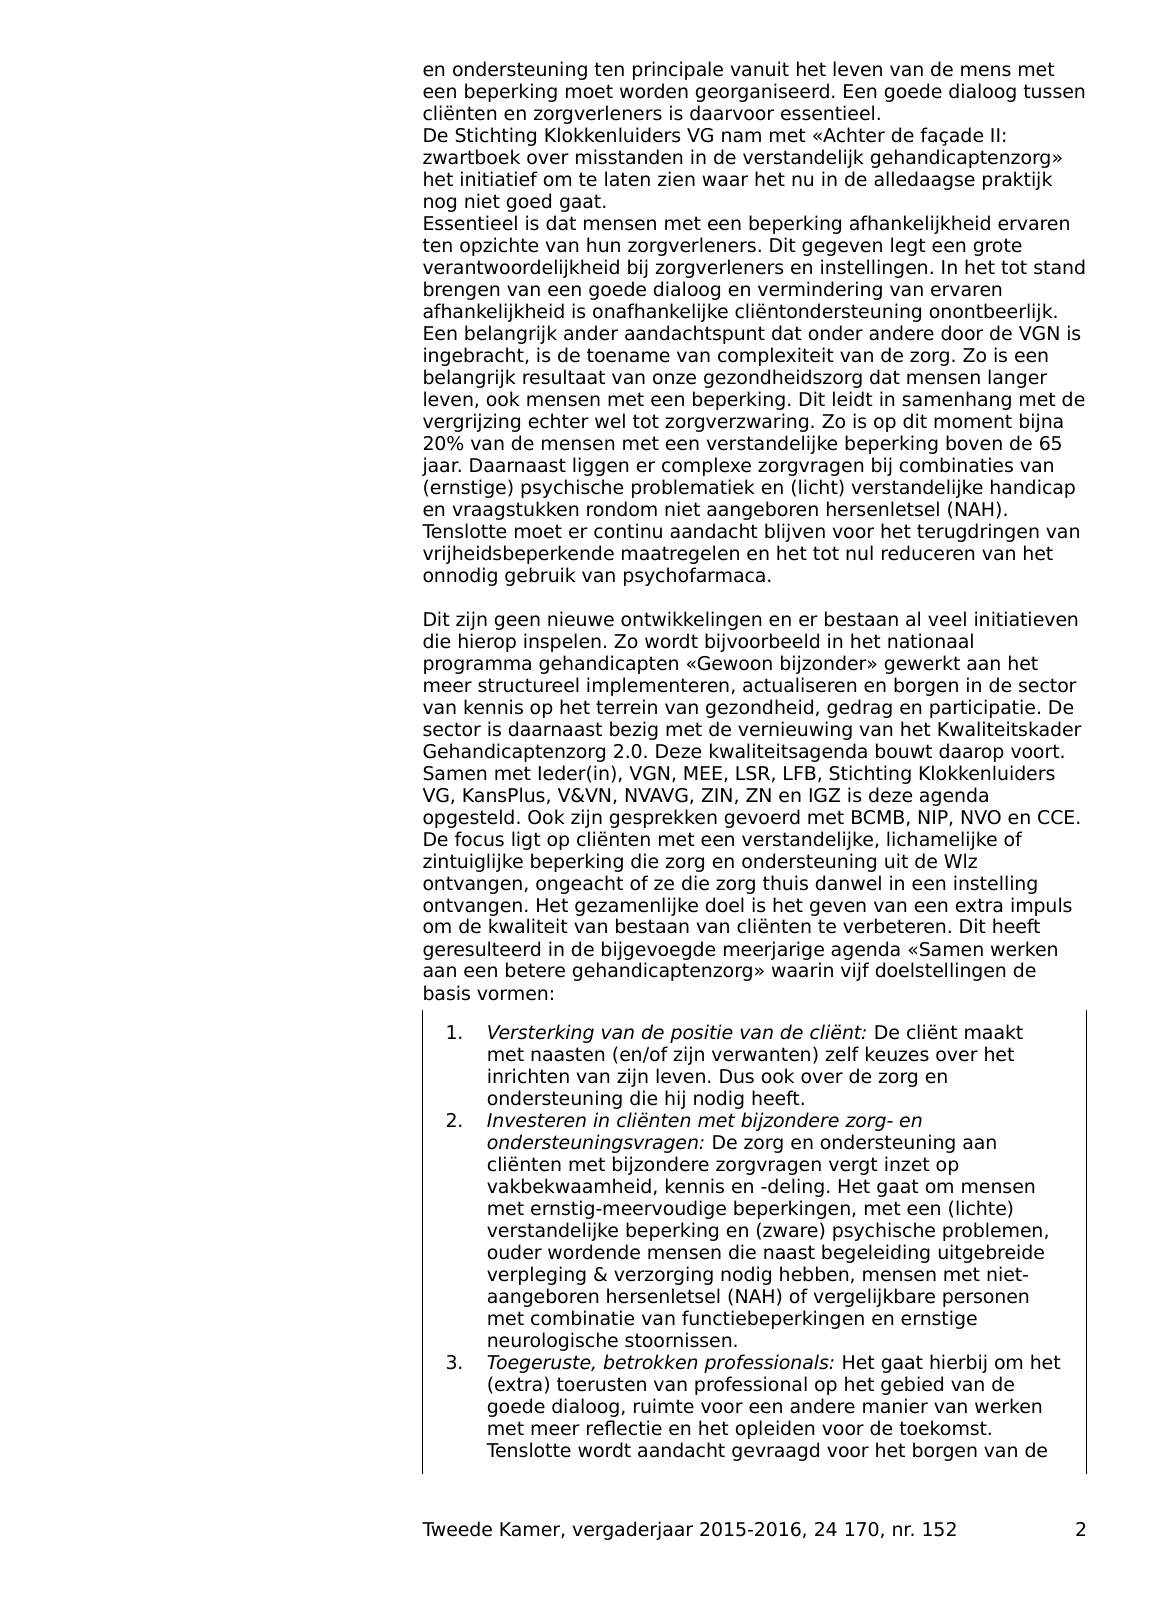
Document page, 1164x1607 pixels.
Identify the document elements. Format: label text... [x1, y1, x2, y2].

text en ondersteuning ten principale vanuit het leven van de mens met een beperking moet worden georganiseerd. Een goede dialoog tussen cliënten en zorgverleners is daarvoor essentieel. [422, 59, 1087, 125]
text Dit zijn geen nieuwe ontwikkelingen en er bestaan al veel initiatieven die hierop inspelen. Zo wordt bijvoorbeeld in het nationaal programma gehandicapten «Gewoon bijzonder» gewerkt aan het meer structureel implementeren, actualiseren en borgen in de sector van kennis op het terrein van gezondheid, gedrag en participatie. De sector is daarnaast bezig met de vernieuwing van het Kwaliteitskader Gehandicaptenzorg 2.0. Deze kwaliteitsagenda bouwt daarop voort. Samen met Ieder(in), VGN, MEE, LSR, LFB, Stichting Klokkenluiders VG, KansPlus, V&VN, NVAVG, ZIN, ZN en IGZ is deze agenda opgesteld. Ook zijn gesprekken gevoerd met BCMB, NIP, NVO en CCE. De focus ligt op cliënten met een verstandelijke, lichamelijke of zintuiglijke beperking die zorg en ondersteuning uit de Wlz ontvangen, ongeacht of ze die zorg thuis danwel in een instelling ontvangen. Het gezamenlijke doel is het geven van een extra impuls om de kwaliteit van bestaan van cliënten te verbeteren. Dit heeft geresulteerd in de bijgevoegde meerjarige agenda «Samen werken aan een betere gehandicaptenzorg» waarin vijf doelstellingen de basis vormen: [422, 609, 1087, 1004]
text De Stichting Klokkenluiders VG nam met «Achter de façade II: zwartboek over misstanden in de verstandelijk gehandicaptenzorg» het initiatief om te laten zien waar het nu in de alledaagse praktijk nog niet goed gaat. [422, 125, 1087, 213]
text Essentieel is dat mensen met een beperking afhankelijkheid ervaren ten opzichte van hun zorgverleners. Dit gegeven legt een grote verantwoordelijkheid bij zorgverleners en instellingen. In het tot stand brengen van een goede dialoog en vermindering van ervaren afhankelijkheid is onafhankelijke cliëntondersteuning onontbeerlijk. Een belangrijk ander aandachtspunt dat onder andere door de VGN is ingebracht, is de toename van complexiteit van de zorg. Zo is een belangrijk resultaat van onze gezondheidszorg dat mensen langer leven, ook mensen met een beperking. Dit leidt in samenhang met de vergrijzing echter wel tot zorgverzwaring. Zo is op dit moment bijna 20% van de mensen met een verstandelijke beperking boven de 65 jaar. Daarnaast liggen er complexe zorgvragen bij combinaties van (ernstige) psychische problematiek en (licht) verstandelijke handicap en vraagstukken rondom niet aangeboren hersenletsel (NAH). Tenslotte moet er continu aandacht blijven voor het terugdringen van vrijheidsbeperkende maatregelen en het tot nul reduceren van het onnodig gebruik van psychofarmaca. [422, 213, 1087, 587]
table_header 1. Versterking van de positie van de cliënt: De cliënt maakt met naasten (en/of zijn verwanten) zelf keuzes over het inrichten van zijn leven. Dus ook over de zorg en ondersteuning die hij nodig heeft. 2. Investeren in cliënten met bijzondere zorg- en ondersteuningsvragen: De zorg en ondersteuning aan cliënten met bijzondere zorgvragen vergt inzet op vakbekwaamheid, kennis en -deling. Het gaat om mensen met ernstig-meervoudige beperkingen, met een (lichte) verstandelijke beperking en (zware) psychische problemen, ouder wordende mensen die naast begeleiding uitgebreide verpleging & verzorging nodig hebben, mensen met niet-aangeboren hersenletsel (NAH) of vergelijkbare personen met combinatie van functiebeperkingen en ernstige neurologische stoornissen. 3. Toegeruste, betrokken professionals: Het gaat hierbij om het (extra) toerusten van professional op het gebied van de goede dialoog, ruimte voor een andere manier van werken met meer reflectie en het opleiden voor de toekomst. Tenslotte wordt aandacht gevraagd voor het borgen van de [423, 1010, 1086, 1473]
